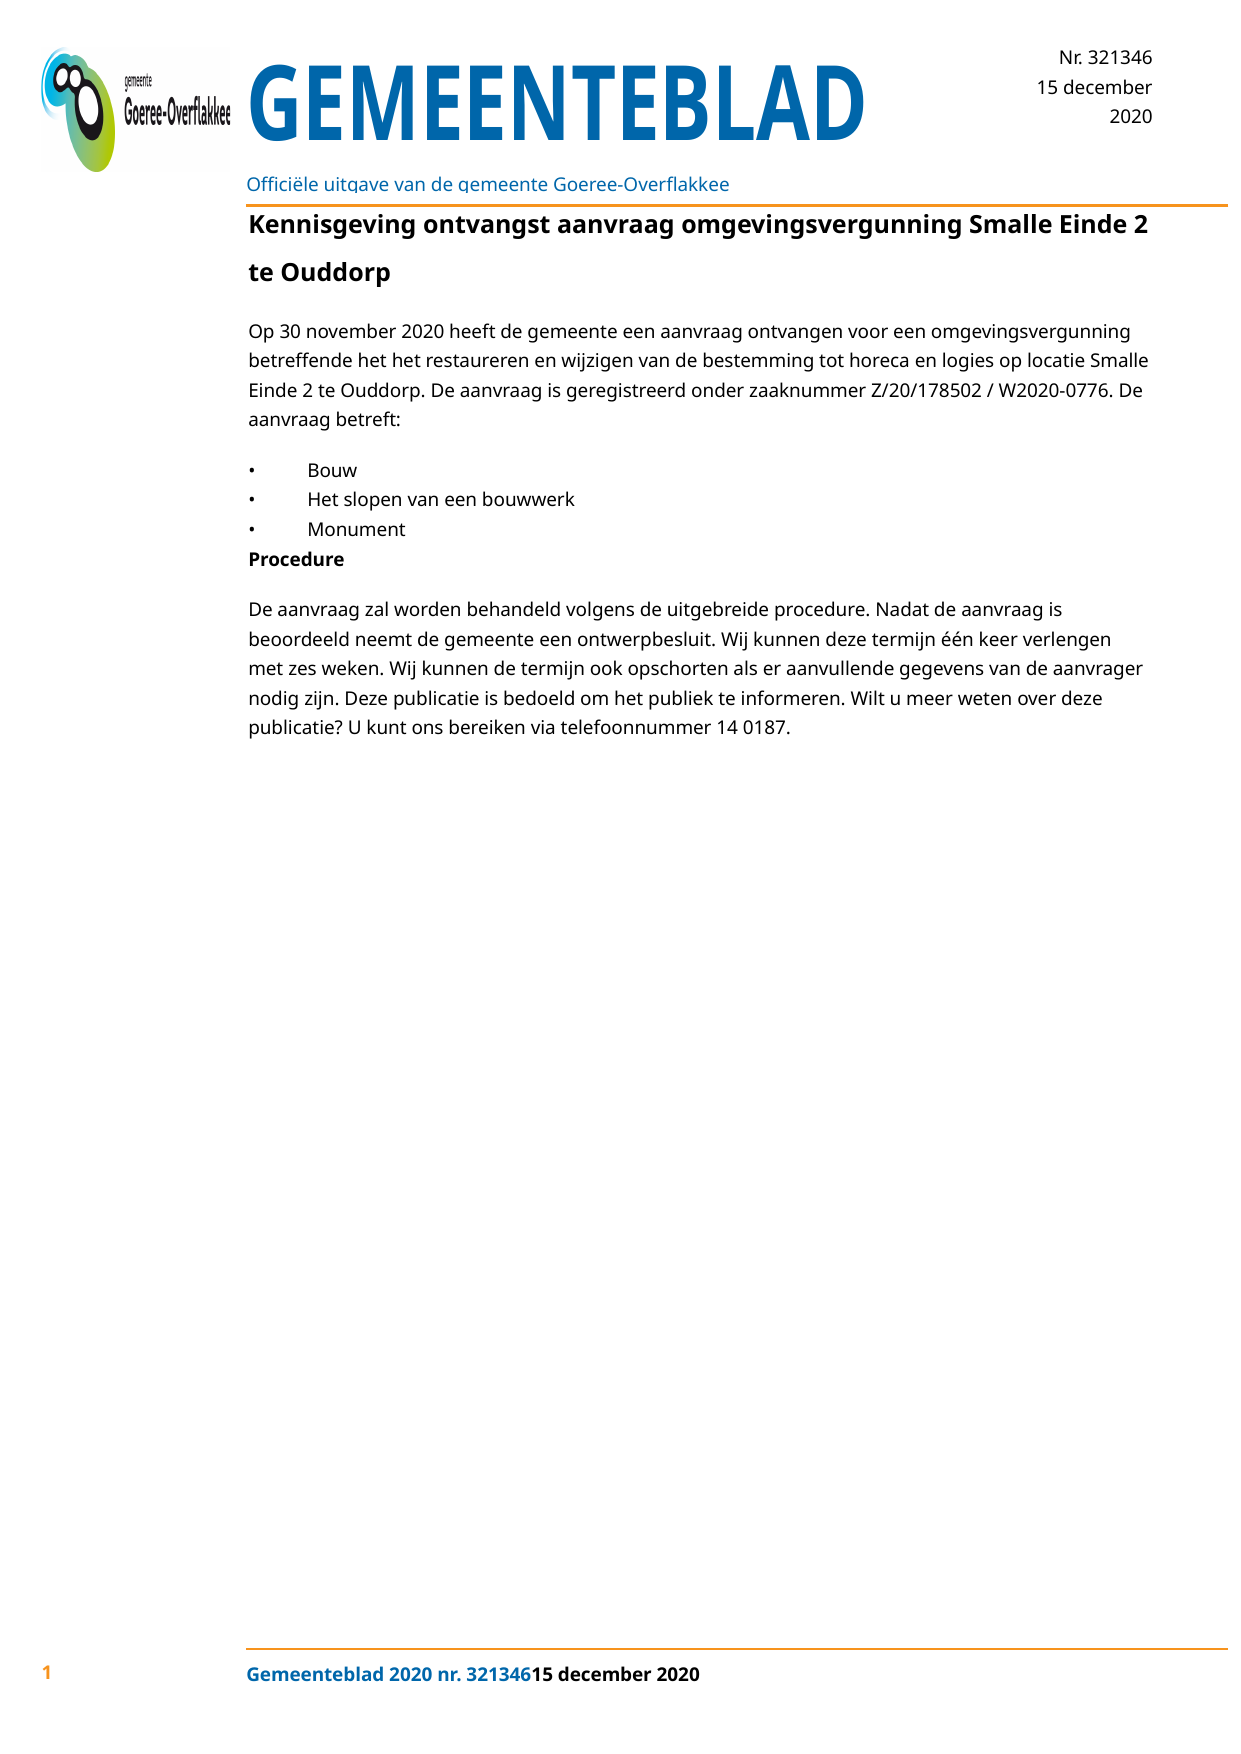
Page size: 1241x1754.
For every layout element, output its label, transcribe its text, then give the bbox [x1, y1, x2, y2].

list Het slopen van een bouwwerk [248, 487, 1152, 512]
list Monument [248, 516, 1152, 542]
picture [41, 47, 231, 172]
text Procedure [248, 546, 1152, 572]
text Op 30 november 2020 heeft de gemeente een aanvraag ontvangen voor een omgevingsvergunning betreffende het het restaureren en wijzigen van de bestemming tot horeca en logies op locatie Smalle Einde 2 te Ouddorp. De aanvraag is geregistreerd onder zaaknummer Z/20/178502 / W2020-0776. De aanvraag betreft: [248, 318, 1152, 432]
list Bouw [248, 457, 1152, 483]
text Kennisgeving ontvangst aanvraag omgevingsvergunning Smalle Einde 2 te Ouddorp [248, 207, 1152, 288]
text De aanvraag zal worden behandeld volgens de uitgebreide procedure. Nadat de aanvraag is beoordeeld neemt de gemeente een ontwerpbesluit. Wij kunnen deze termijn één keer verlengen met zes weken. Wij kunnen de termijn ook opschorten als er aanvullende gegevens van de aanvrager nodig zijn. Deze publicatie is bedoeld om het publiek te informeren. Wilt u meer weten over deze publicatie? U kunt ons bereiken via telefoonnummer 14 0187. [248, 596, 1152, 740]
